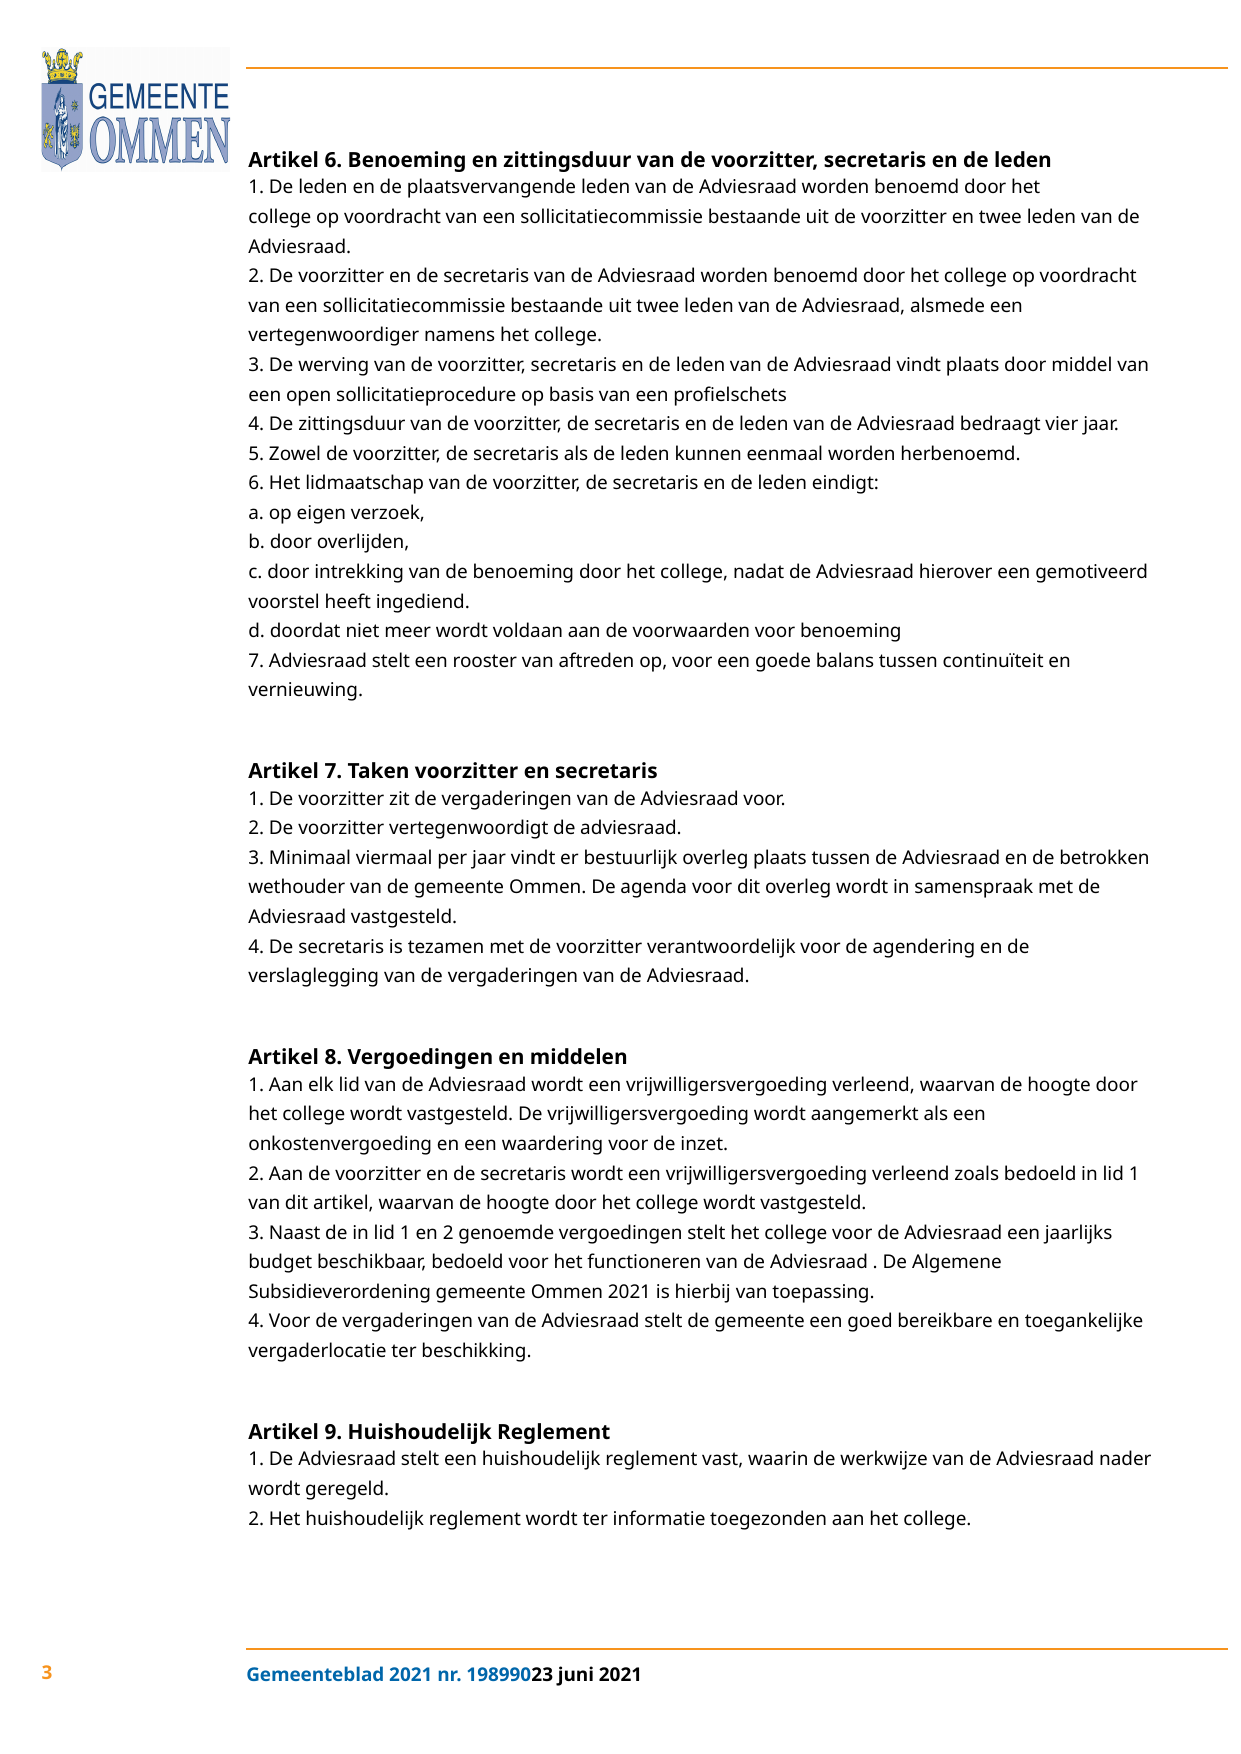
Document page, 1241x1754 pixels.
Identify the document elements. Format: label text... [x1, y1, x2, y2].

text Artikel 9. Huishoudelijk Reglement [248, 1417, 1152, 1446]
text 1. De leden en de plaatsvervangende leden van de Adviesraad worden benoemd door het [248, 174, 1152, 199]
text Artikel 7. Taken voorzitter en secretaris [248, 757, 1152, 785]
text 1. De Adviesraad stelt een huishoudelijk reglement vast, waarin de werkwijze van de Adviesraad nader wordt geregeld. [248, 1446, 1152, 1501]
text 1. Aan elk lid van de Adviesraad wordt een vrijwilligersvergoeding verleend, waarvan de hoogte door het college wordt vastgesteld. De vrijwilligersvergoeding wordt aangemerkt als een onkostenvergoeding en een waardering voor de inzet. [248, 1071, 1152, 1156]
text 1. De voorzitter zit de vergaderingen van de Adviesraad voor. [248, 785, 1152, 811]
text 4. Voor de vergaderingen van de Adviesraad stelt de gemeente een goed bereikbare en toegankelijke vergaderlocatie ter beschikking. [248, 1308, 1152, 1363]
picture [41, 47, 231, 172]
text 4. De zittingsduur van de voorzitter, de secretaris en de leden van de Adviesraad bedraagt vier jaar. [248, 410, 1152, 436]
text 2. Het huishoudelijk reglement wordt ter informatie toegezonden aan het college. [248, 1505, 1152, 1531]
text 4. De secretaris is tezamen met de voorzitter verantwoordelijk voor de agendering en de verslaglegging van de vergaderingen van de Adviesraad. [248, 933, 1152, 988]
text b. door overlijden, [248, 529, 1152, 554]
text 3. Minimaal viermaal per jaar vindt er bestuurlijk overleg plaats tussen de Adviesraad en de betrokken wethouder van de gemeente Ommen. De agenda voor dit overleg wordt in samenspraak met de Adviesraad vastgesteld. [248, 844, 1152, 929]
text a. op eigen verzoek, [248, 499, 1152, 525]
text c. door intrekking van de benoeming door het college, nadat de Adviesraad hierover een gemotiveerd voorstel heeft ingediend. [248, 558, 1152, 613]
text d. doordat niet meer wordt voldaan aan de voorwaarden voor benoeming [248, 617, 1152, 643]
text 3. Naast de in lid 1 en 2 genoemde vergoedingen stelt het college voor de Adviesraad een jaarlijks budget beschikbaar, bedoeld voor het functioneren van de Adviesraad . De Algemene Subsidieverordening gemeente Ommen 2021 is hierbij van toepassing. [248, 1219, 1152, 1304]
text 2. De voorzitter en de secretaris van de Adviesraad worden benoemd door het college op voordracht van een sollicitatiecommissie bestaande uit twee leden van de Adviesraad, alsmede een vertegenwoordiger namens het college. [248, 262, 1152, 347]
text 7. Adviesraad stelt een rooster van aftreden op, voor een goede balans tussen continuïteit en vernieuwing. [248, 647, 1152, 702]
text 5. Zowel de voorzitter, de secretaris als de leden kunnen eenmaal worden herbenoemd. [248, 440, 1152, 466]
text Artikel 6. Benoeming en zittingsduur van de voorzitter, secretaris en de leden [248, 145, 1152, 174]
text 2. De voorzitter vertegenwoordigt de adviesraad. [248, 814, 1152, 840]
text college op voordracht van een sollicitatiecommissie bestaande uit de voorzitter en twee leden van de Adviesraad. [248, 203, 1152, 258]
text 2. Aan de voorzitter en de secretaris wordt een vrijwilligersvergoeding verleend zoals bedoeld in lid 1 van dit artikel, waarvan de hoogte door het college wordt vastgesteld. [248, 1160, 1152, 1215]
text 3. De werving van de voorzitter, secretaris en de leden van de Adviesraad vindt plaats door middel van een open sollicitatieprocedure op basis van een profielschets [248, 351, 1152, 406]
text Artikel 8. Vergoedingen en middelen [248, 1042, 1152, 1071]
text 6. Het lidmaatschap van de voorzitter, de secretaris en de leden eindigt: [248, 469, 1152, 495]
